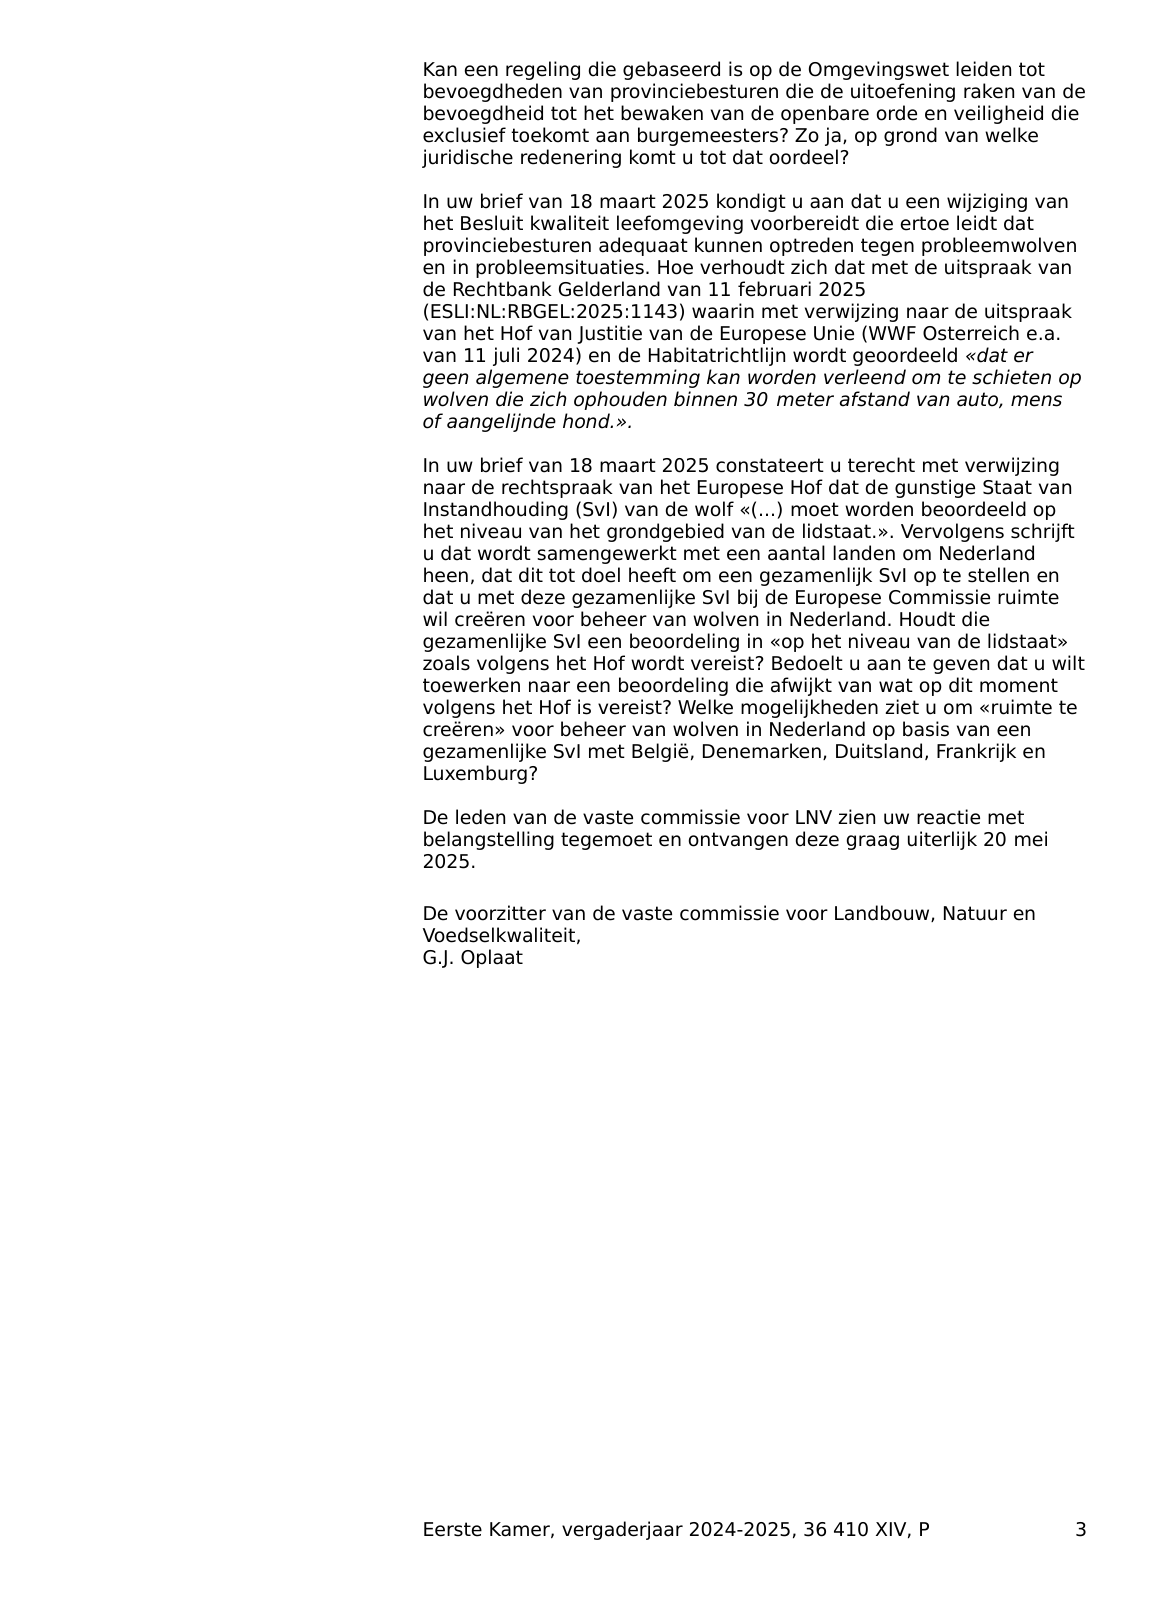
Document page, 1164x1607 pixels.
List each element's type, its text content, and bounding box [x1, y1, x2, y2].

text Kan een regeling die gebaseerd is op de Omgevingswet leiden tot bevoegdheden van provinciebesturen die de uitoefening raken van de bevoegdheid tot het bewaken van de openbare orde en veiligheid die exclusief toekomt aan burgemeesters? Zo ja, op grond van welke juridische redenering komt u tot dat oordeel? [422, 59, 1087, 169]
text In uw brief van 18 maart 2025 constateert u terecht met verwijzing naar de rechtspraak van het Europese Hof dat de gunstige Staat van Instandhouding (SvI) van de wolf «(...) moet worden beoordeeld op het niveau van het grondgebied van de lidstaat.». Vervolgens schrijft u dat wordt samengewerkt met een aantal landen om Nederland heen, dat dit tot doel heeft om een gezamenlijk SvI op te stellen en dat u met deze gezamenlijke SvI bij de Europese Commissie ruimte wil creëren voor beheer van wolven in Nederland. Houdt die gezamenlijke SvI een beoordeling in «op het niveau van de lidstaat» zoals volgens het Hof wordt vereist? Bedoelt u aan te geven dat u wilt toewerken naar een beoordeling die afwijkt van wat op dit moment volgens het Hof is vereist? Welke mogelijkheden ziet u om «ruimte te creëren» voor beheer van wolven in Nederland op basis van een gezamenlijke SvI met België, Denemarken, Duitsland, Frankrijk en Luxemburg? [422, 455, 1087, 785]
text De leden van de vaste commissie voor LNV zien uw reactie met belangstelling tegemoet en ontvangen deze graag uiterlijk 20 mei 2025. [422, 807, 1087, 873]
text In uw brief van 18 maart 2025 kondigt u aan dat u een wijziging van het Besluit kwaliteit leefomgeving voorbereidt die ertoe leidt dat provinciebesturen adequaat kunnen optreden tegen probleemwolven en in probleemsituaties. Hoe verhoudt zich dat met de uitspraak van de Rechtbank Gelderland van 11 februari 2025 (ESLI:NL:RBGEL:2025:1143) waarin met verwijzing naar de uitspraak van het Hof van Justitie van de Europese Unie (WWF Osterreich e.a. van 11 juli 2024) en de Habitatrichtlijn wordt geoordeeld «dat er geen algemene toestemming kan worden verleend om te schieten op wolven die zich ophouden binnen 30 meter afstand van auto, mens of aangelijnde hond.». [422, 191, 1087, 433]
text De voorzitter van de vaste commissie voor Landbouw, Natuur en Voedselkwaliteit, G.J. Oplaat [422, 903, 1087, 969]
